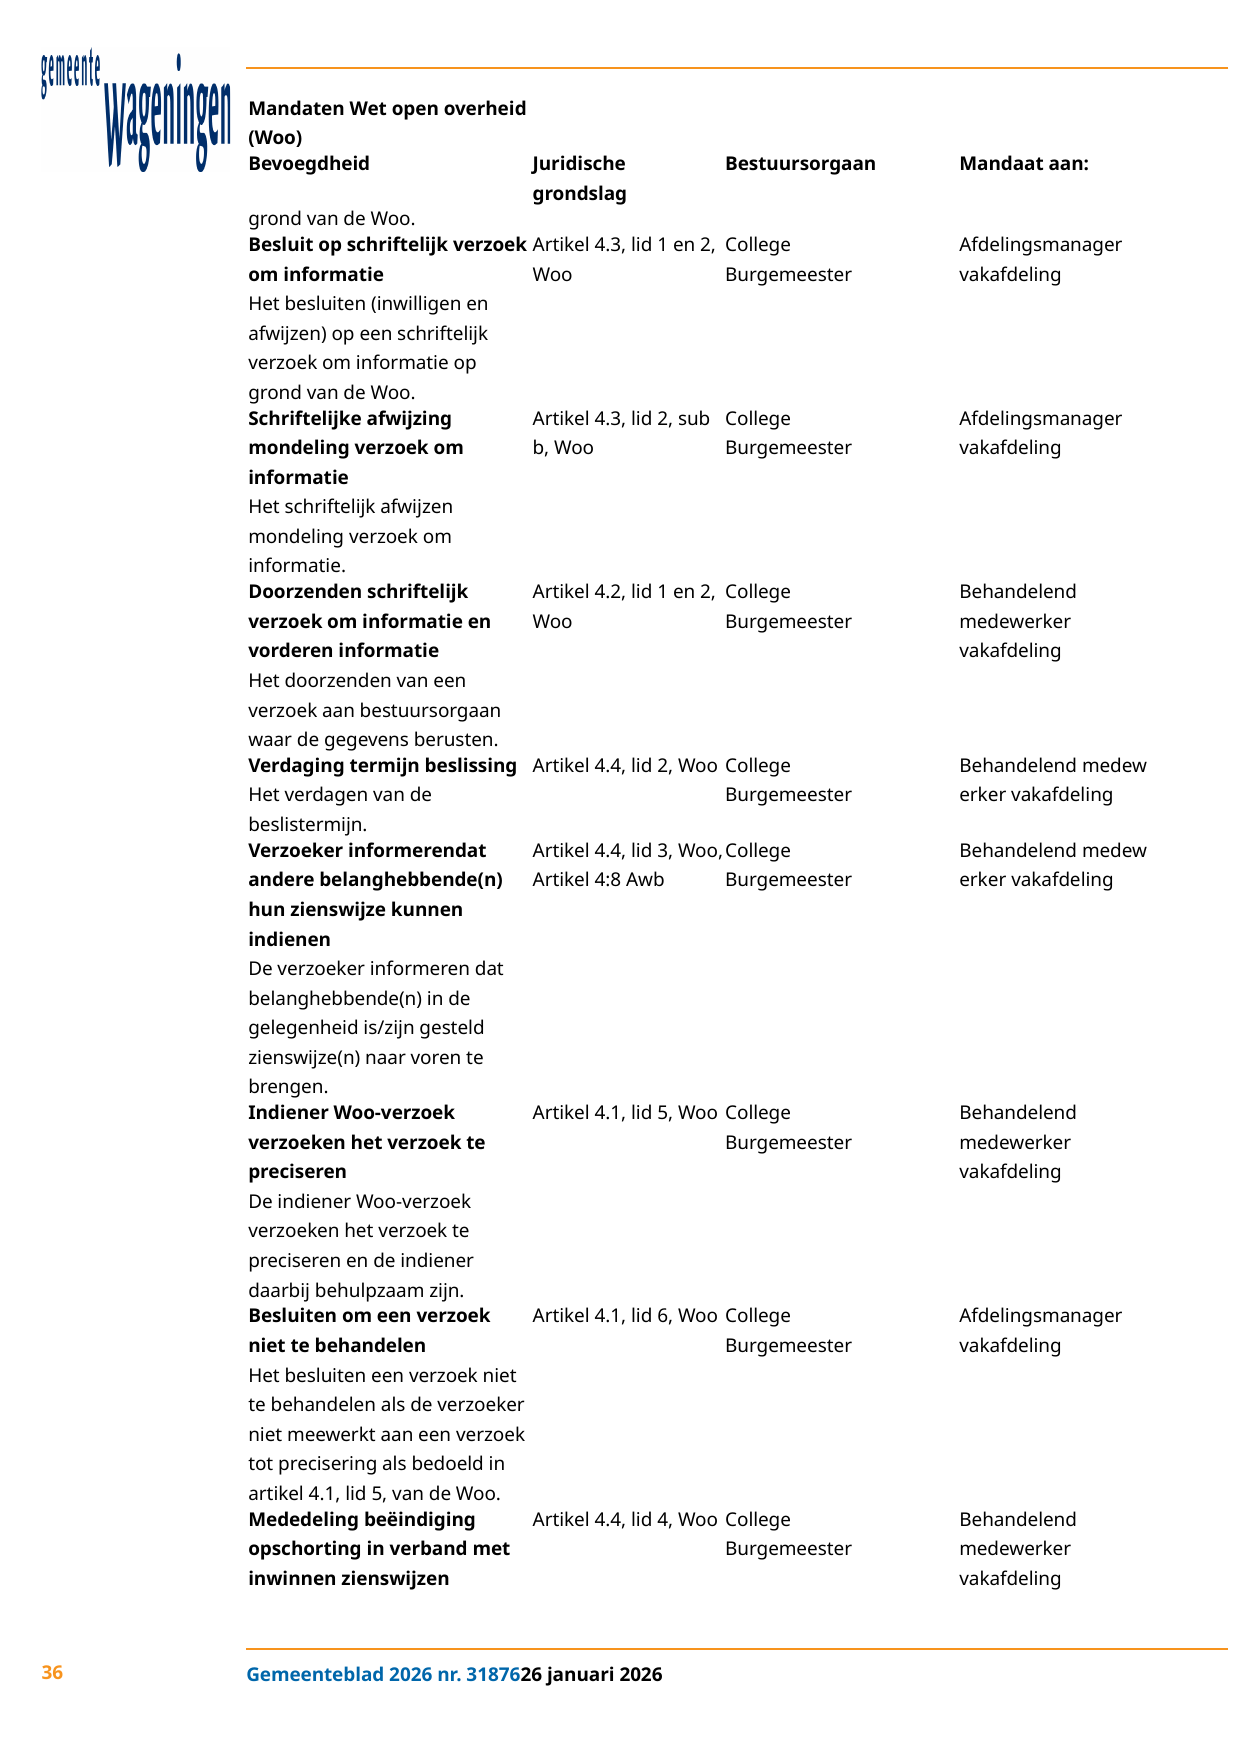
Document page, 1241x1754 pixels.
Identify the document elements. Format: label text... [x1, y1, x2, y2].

table_cell Behandelend medewerker vakafdeling [959, 1099, 1152, 1303]
table_cell Juridische grondslag [533, 150, 725, 205]
table_cell College Burgemeester [725, 752, 959, 837]
table_cell College Burgemeester [725, 1506, 959, 1591]
table_cell Afdelingsmanager vakafdeling [959, 1303, 1152, 1506]
table_cell Mededeling beëindiging opschorting in verband met inwinnen zienswijzen [248, 1506, 532, 1591]
table_cell Artikel 4.2, lid 1 en 2, Woo [533, 579, 725, 752]
table_cell grond van de Woo. [248, 205, 532, 231]
table_cell Afdelingsmanager vakafdeling [959, 405, 1152, 578]
table_cell Behandelend medewerker vakafdeling [959, 1506, 1152, 1591]
table_cell College Burgemeester [725, 1303, 959, 1506]
table_cell Artikel 4.3, lid 2, sub b, Woo [533, 405, 725, 578]
table_cell College Burgemeester [725, 579, 959, 752]
table_cell [959, 205, 1152, 231]
table_header [725, 95, 959, 150]
table_cell Artikel 4.1, lid 6, Woo [533, 1303, 725, 1506]
table_cell Bevoegdheid [248, 150, 532, 205]
table_cell Behandelend medewerker vakafdeling [959, 752, 1152, 837]
table_cell College Burgemeester [725, 1099, 959, 1303]
table_cell Schriftelijke afwijzing mondeling verzoek om informatie Het schriftelijk afwijzen mondeling verzoek om informatie. [248, 405, 532, 578]
table_cell Artikel 4.4, lid 3, Woo, Artikel 4:8 Awb [533, 837, 725, 1099]
table_cell Besluiten om een verzoek niet te behandelen Het besluiten een verzoek niet te behandelen als de verzoeker niet meewerkt aan een verzoek tot precisering als bedoeld in artikel 4.1, lid 5, van de Woo. [248, 1303, 532, 1506]
table_cell Artikel 4.4, lid 4, Woo [533, 1506, 725, 1591]
table_cell Afdelingsmanager vakafdeling [959, 231, 1152, 405]
table_cell Mandaat aan: [959, 150, 1152, 205]
table_cell College Burgemeester [725, 837, 959, 1099]
table_cell Artikel 4.1, lid 5, Woo [533, 1099, 725, 1303]
table_cell Besluit op schriftelijk verzoek om informatie Het besluiten (inwilligen en afwijzen) op een schriftelijk verzoek om informatie op grond van de Woo. [248, 231, 532, 405]
table_cell Verdaging termijn beslissing Het verdagen van de beslistermijn. [248, 752, 532, 837]
table_cell [725, 205, 959, 231]
table_cell College Burgemeester [725, 405, 959, 578]
table_cell Artikel 4.4, lid 2, Woo [533, 752, 725, 837]
table_cell Behandelend medewerker vakafdeling [959, 579, 1152, 752]
table_cell Bestuursorgaan [725, 150, 959, 205]
table_cell Doorzenden schriftelijk verzoek om informatie en vorderen informatie Het doorzenden van een verzoek aan bestuursorgaan waar de gegevens berusten. [248, 579, 532, 752]
table_cell [533, 205, 725, 231]
table_cell Indiener Woo-verzoek verzoeken het verzoek te preciseren De indiener Woo-verzoek verzoeken het verzoek te preciseren en de indiener daarbij behulpzaam zijn. [248, 1099, 532, 1303]
table_cell Verzoeker informerendat andere belanghebbende(n) hun zienswijze kunnen indienen De verzoeker informeren dat belanghebbende(n) in de gelegenheid is/zijn gesteld zienswijze(n) naar voren te brengen. [248, 837, 532, 1099]
table_cell College Burgemeester [725, 231, 959, 405]
table_header Mandaten Wet open overheid (Woo) [248, 95, 532, 150]
picture [41, 47, 231, 172]
table_header [959, 95, 1152, 150]
table_header [533, 95, 725, 150]
table_cell Artikel 4.3, lid 1 en 2, Woo [533, 231, 725, 405]
table_cell Behandelend medewerker vakafdeling [959, 837, 1152, 1099]
